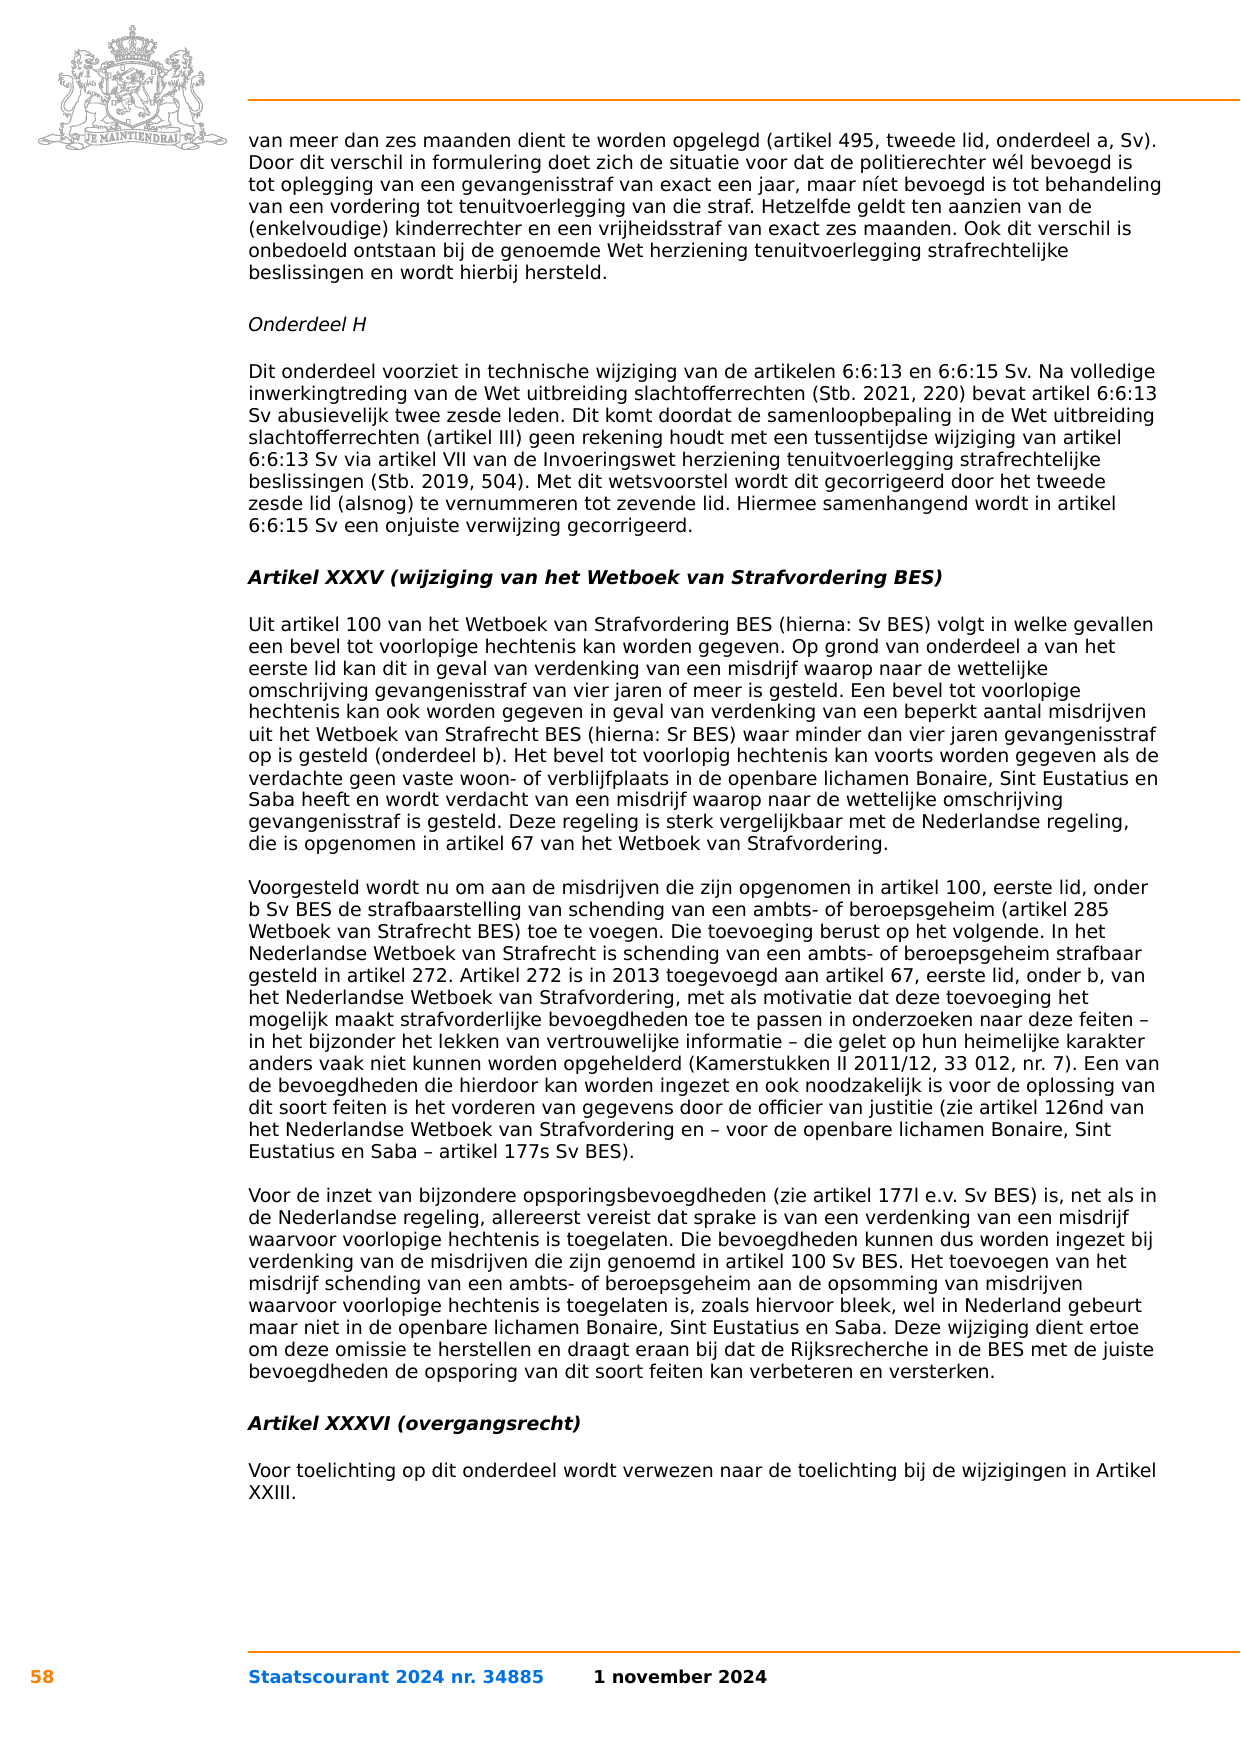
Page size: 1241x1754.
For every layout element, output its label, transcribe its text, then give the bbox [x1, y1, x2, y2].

subtitle Artikel XXXVI (overgangsrecht) [248, 1413, 1163, 1434]
text van meer dan zes maanden dient te worden opgelegd (artikel 495, tweede lid, onderdeel a, Sv). Door dit verschil in formulering doet zich de situatie voor dat de politierechter wél bevoegd is tot oplegging van een gevangenisstraf van exact een jaar, maar níet bevoegd is tot behandeling van een vordering tot tenuitvoerlegging van die straf. Hetzelfde geldt ten aanzien van de (enkelvoudige) kinderrechter en een vrijheidsstraf van exact zes maanden. Ook dit verschil is onbedoeld ontstaan bij de genoemde Wet herziening tenuitvoerlegging strafrechtelijke beslissingen en wordt hierbij hersteld. [248, 130, 1163, 284]
text Dit onderdeel voorziet in technische wijziging van de artikelen 6:6:13 en 6:6:15 Sv. Na volledige inwerkingtreding van de Wet uitbreiding slachtofferrechten (Stb. 2021, 220) bevat artikel 6:6:13 Sv abusievelijk twee zesde leden. Dit komt doordat de samenloopbepaling in de Wet uitbreiding slachtofferrechten (artikel III) geen rekening houdt met een tussentijdse wijziging van artikel 6:6:13 Sv via artikel VII van de Invoeringswet herziening tenuitvoerlegging strafrechtelijke beslissingen (Stb. 2019, 504). Met dit wetsvoorstel wordt dit gecorrigeerd door het tweede zesde lid (alsnog) te vernummeren tot zevende lid. Hiermee samenhangend wordt in artikel 6:6:15 Sv een onjuiste verwijzing gecorrigeerd. [248, 361, 1163, 537]
subtitle Artikel XXXV (wijziging van het Wetboek van Strafvordering BES) [248, 567, 1163, 588]
text Voor de inzet van bijzondere opsporingsbevoegdheden (zie artikel 177l e.v. Sv BES) is, net als in de Nederlandse regeling, allereerst vereist dat sprake is van een verdenking van een misdrijf waarvoor voorlopige hechtenis is toegelaten. Die bevoegdheden kunnen dus worden ingezet bij verdenking van de misdrijven die zijn genoemd in artikel 100 Sv BES. Het toevoegen van het misdrijf schending van een ambts- of beroepsgeheim aan de opsomming van misdrijven waarvoor voorlopige hechtenis is toegelaten is, zoals hiervoor bleek, wel in Nederland gebeurt maar niet in de openbare lichamen Bonaire, Sint Eustatius en Saba. Deze wijziging dient ertoe om deze omissie te herstellen en draagt eraan bij dat de Rijksrecherche in de BES met de juiste bevoegdheden de opsporing van dit soort feiten kan verbeteren en versterken. [248, 1185, 1163, 1383]
text Voorgesteld wordt nu om aan de misdrijven die zijn opgenomen in artikel 100, eerste lid, onder b Sv BES de strafbaarstelling van schending van een ambts- of beroepsgeheim (artikel 285 Wetboek van Strafrecht BES) toe te voegen. Die toevoeging berust op het volgende. In het Nederlandse Wetboek van Strafrecht is schending van een ambts- of beroepsgeheim strafbaar gesteld in artikel 272. Artikel 272 is in 2013 toegevoegd aan artikel 67, eerste lid, onder b, van het Nederlandse Wetboek van Strafvordering, met als motivatie dat deze toevoeging het mogelijk maakt strafvorderlijke bevoegdheden toe te passen in onderzoeken naar deze feiten – in het bijzonder het lekken van vertrouwelijke informatie – die gelet op hun heimelijke karakter anders vaak niet kunnen worden opgehelderd (Kamerstukken II 2011/12, 33 012, nr. 7). Een van de bevoegdheden die hierdoor kan worden ingezet en ook noodzakelijk is voor de oplossing van dit soort feiten is het vorderen van gegevens door de officier van justitie (zie artikel 126nd van het Nederlandse Wetboek van Strafvordering en – voor de openbare lichamen Bonaire, Sint Eustatius en Saba – artikel 177s Sv BES). [248, 877, 1163, 1163]
subtitle Onderdeel H [248, 314, 1163, 336]
picture [38, 25, 227, 150]
text Voor toelichting op dit onderdeel wordt verwezen naar de toelichting bij de wijzigingen in Artikel XXIII. [248, 1459, 1163, 1503]
text Uit artikel 100 van het Wetboek van Strafvordering BES (hierna: Sv BES) volgt in welke gevallen een bevel tot voorlopige hechtenis kan worden gegeven. Op grond van onderdeel a van het eerste lid kan dit in geval van verdenking van een misdrijf waarop naar de wettelijke omschrijving gevangenisstraf van vier jaren of meer is gesteld. Een bevel tot voorlopige hechtenis kan ook worden gegeven in geval van verdenking van een beperkt aantal misdrijven uit het Wetboek van Strafrecht BES (hierna: Sr BES) waar minder dan vier jaren gevangenisstraf op is gesteld (onderdeel b). Het bevel tot voorlopig hechtenis kan voorts worden gegeven als de verdachte geen vaste woon- of verblijfplaats in de openbare lichamen Bonaire, Sint Eustatius en Saba heeft en wordt verdacht van een misdrijf waarop naar de wettelijke omschrijving gevangenisstraf is gesteld. Deze regeling is sterk vergelijkbaar met de Nederlandse regeling, die is opgenomen in artikel 67 van het Wetboek van Strafvordering. [248, 613, 1163, 855]
